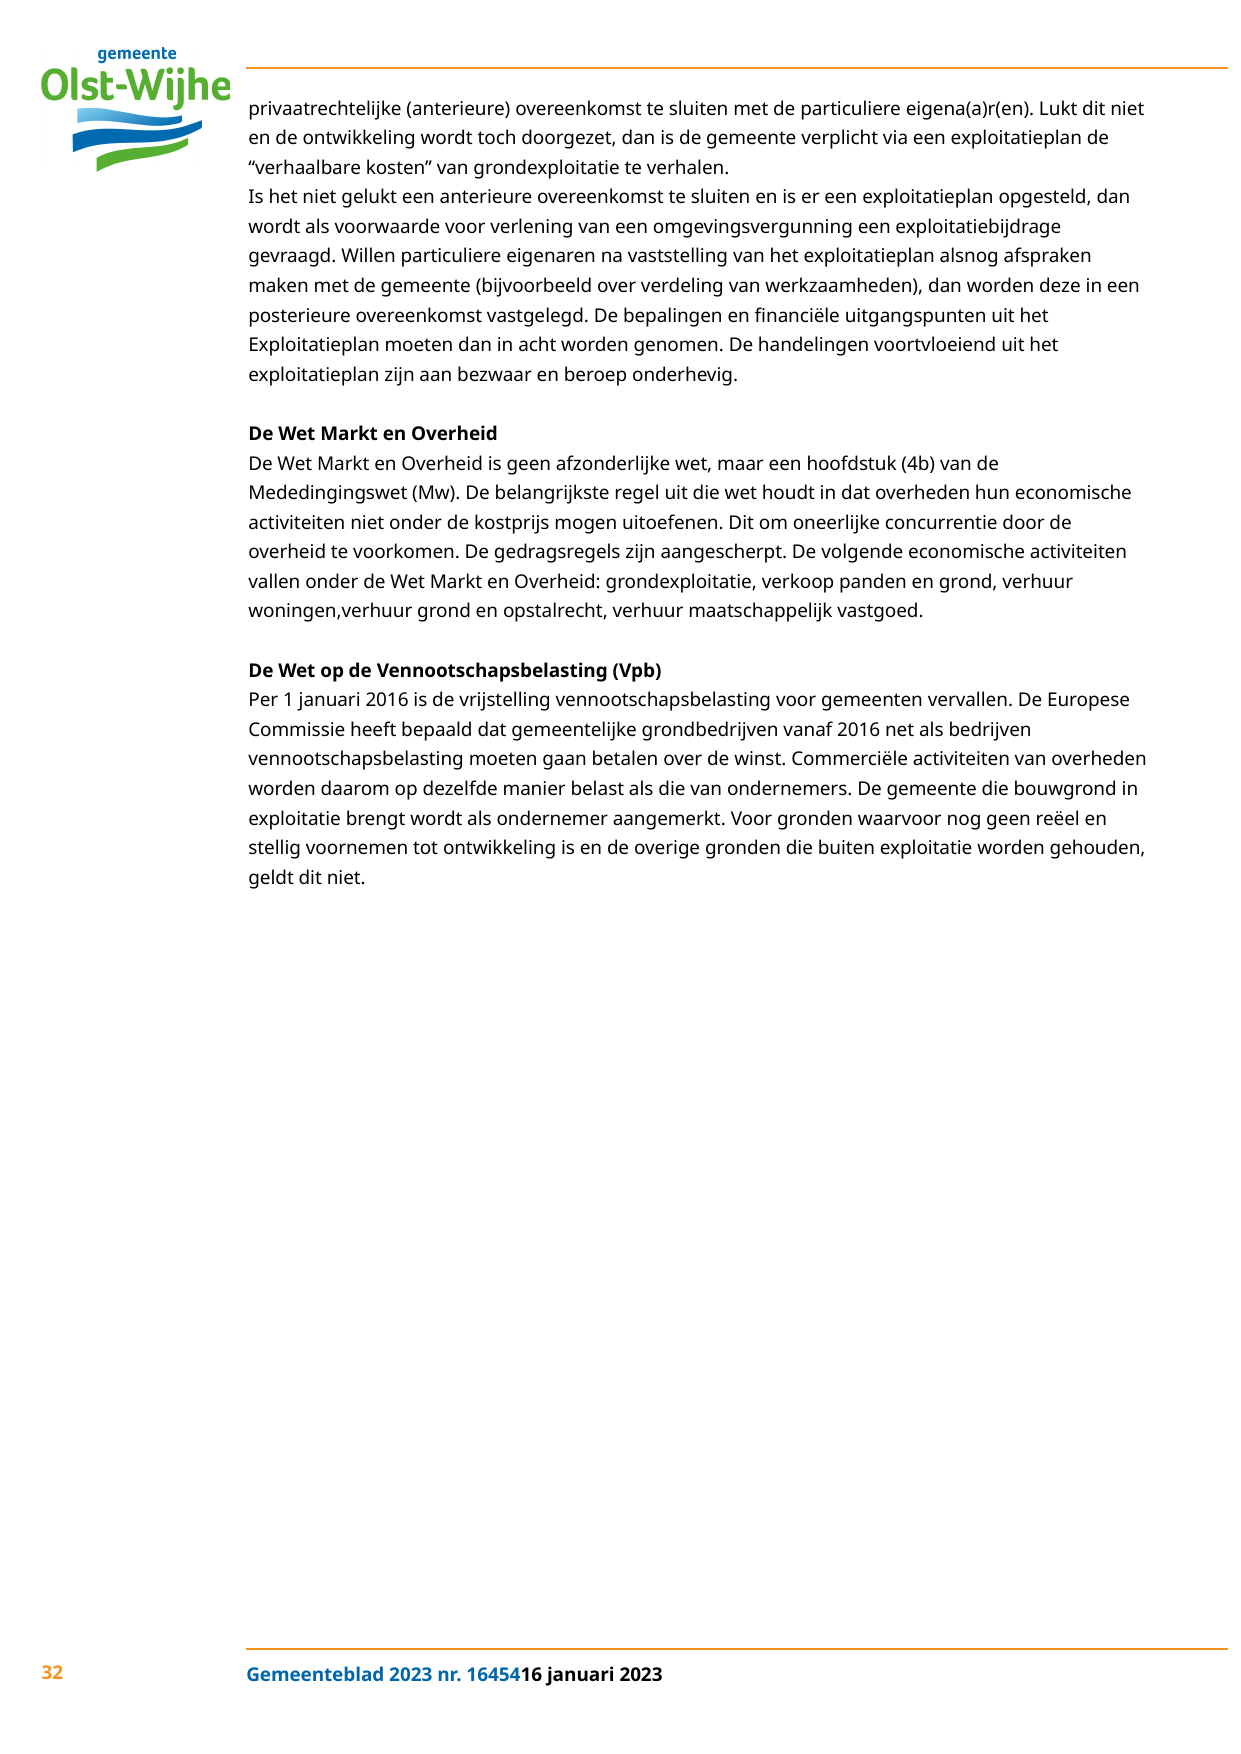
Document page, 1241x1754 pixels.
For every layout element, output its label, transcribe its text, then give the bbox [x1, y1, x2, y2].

text De Wet Markt en Overheid is geen afzonderlijke wet, maar een hoofdstuk (4b) van de Mededingingswet (Mw). De belangrijkste regel uit die wet houdt in dat overheden hun economische activiteiten niet onder de kostprijs mogen uitoefenen. Dit om oneerlijke concurrentie door de overheid te voorkomen. De gedragsregels zijn aangescherpt. De volgende economische activiteiten vallen onder de Wet Markt en Overheid: grondexploitatie, verkoop panden en grond, verhuur woningen,verhuur grond en opstalrecht, verhuur maatschappelijk vastgoed. [248, 450, 1152, 623]
text Is het niet gelukt een anterieure overeenkomst te sluiten en is er een exploitatieplan opgesteld, dan wordt als voorwaarde voor verlening van een omgevingsvergunning een exploitatiebijdrage gevraagd. Willen particuliere eigenaren na vaststelling van het exploitatieplan alsnog afspraken maken met de gemeente (bijvoorbeeld over verdeling van werkzaamheden), dan worden deze in een posterieure overeenkomst vastgelegd. De bepalingen en financiële uitgangspunten uit het Exploitatieplan moeten dan in acht worden genomen. De handelingen voortvloeiend uit het exploitatieplan zijn aan bezwaar en beroep onderhevig. [248, 183, 1152, 387]
text De Wet Markt en Overheid [248, 420, 1152, 446]
text De Wet op de Vennootschapsbelasting (Vpb) [248, 657, 1152, 683]
text privaatrechtelijke (anterieure) overeenkomst te sluiten met de particuliere eigena(a)r(en). Lukt dit niet en de ontwikkeling wordt toch doorgezet, dan is de gemeente verplicht via een exploitatieplan de “verhaalbare kosten” van grondexploitatie te verhalen. [248, 95, 1152, 180]
text Per 1 januari 2016 is de vrijstelling vennootschapsbelasting voor gemeenten vervallen. De Europese Commissie heeft bepaald dat gemeentelijke grondbedrijven vanaf 2016 net als bedrijven vennootschapsbelasting moeten gaan betalen over de winst. Commerciële activiteiten van overheden worden daarom op dezelfde manier belast als die van ondernemers. De gemeente die bouwgrond in exploitatie brengt wordt als ondernemer aangemerkt. Voor gronden waarvoor nog geen reëel en stellig voornemen tot ontwikkeling is en de overige gronden die buiten exploitatie worden gehouden, geldt dit niet. [248, 686, 1152, 890]
picture [41, 47, 231, 172]
